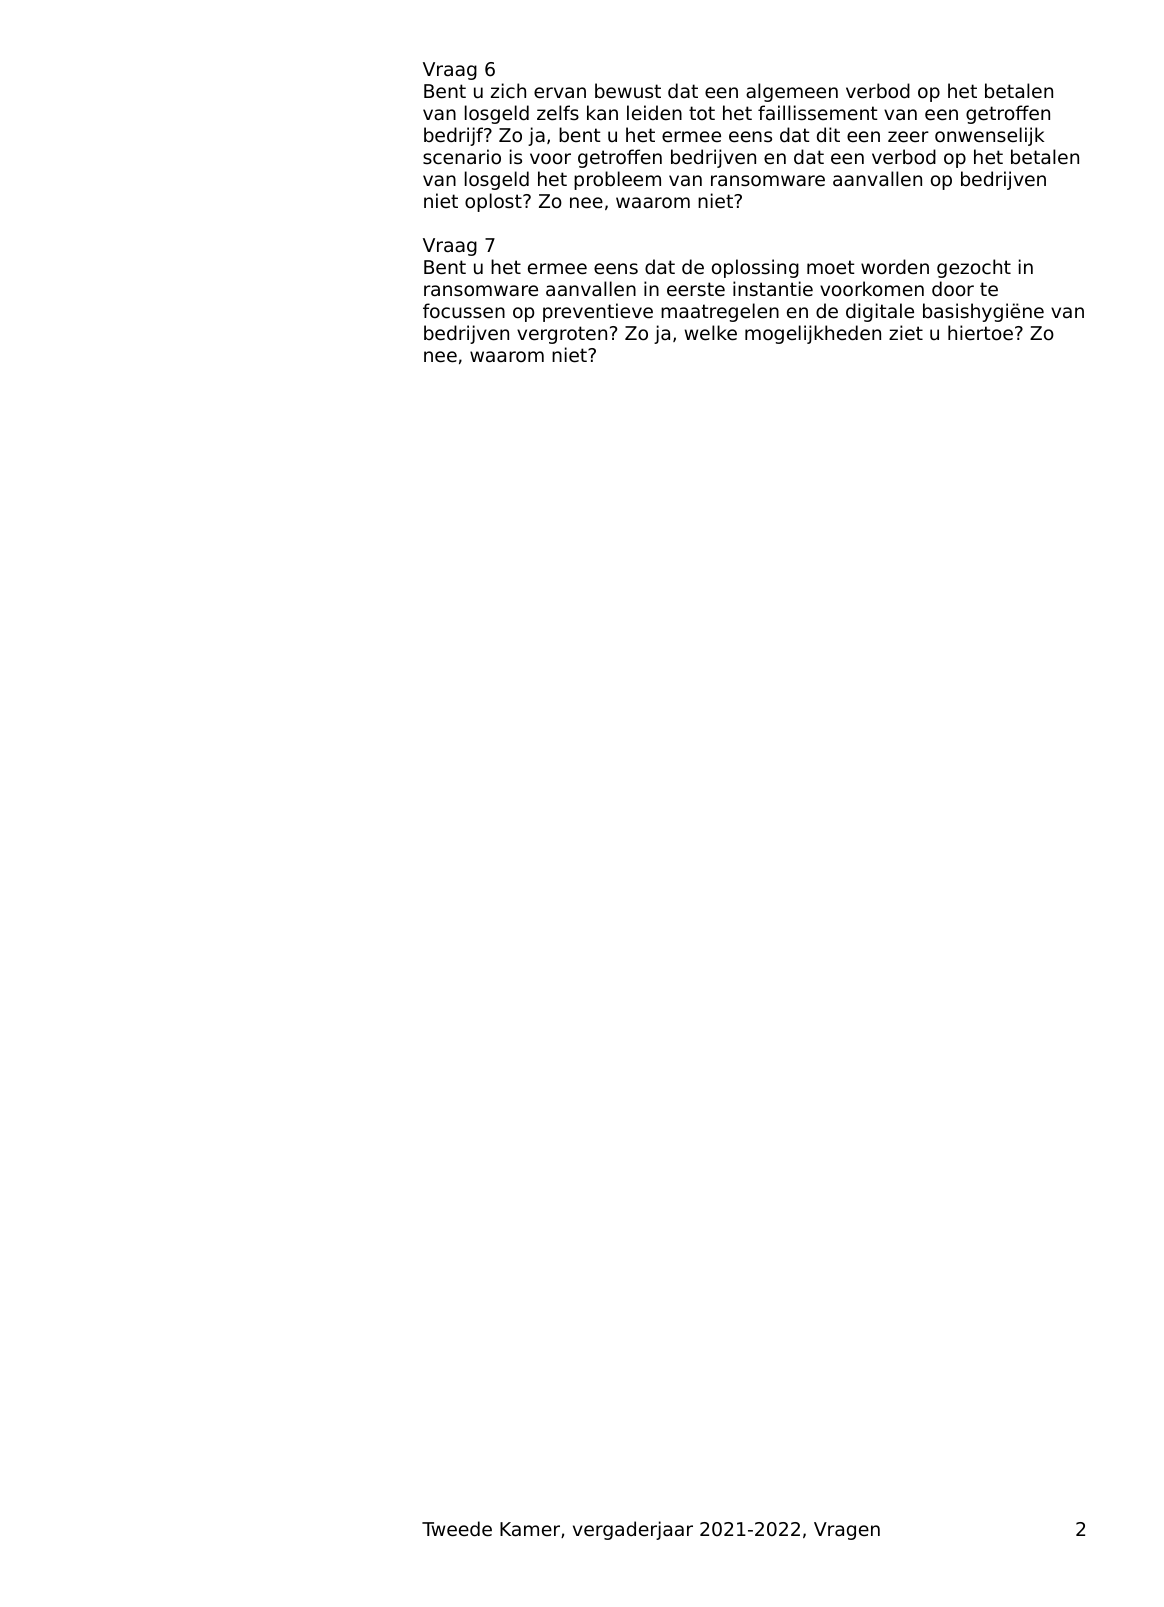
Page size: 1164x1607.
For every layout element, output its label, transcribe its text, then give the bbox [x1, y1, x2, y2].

text Bent u zich ervan bewust dat een algemeen verbod op het betalen van losgeld zelfs kan leiden tot het faillissement van een getroffen bedrijf? Zo ja, bent u het ermee eens dat dit een zeer onwenselijk scenario is voor getroffen bedrijven en dat een verbod op het betalen van losgeld het probleem van ransomware aanvallen op bedrijven niet oplost? Zo nee, waarom niet? [422, 81, 1087, 213]
text Vraag 7 [422, 235, 1087, 257]
text Vraag 6 [422, 59, 1087, 81]
text Bent u het ermee eens dat de oplossing moet worden gezocht in ransomware aanvallen in eerste instantie voorkomen door te focussen op preventieve maatregelen en de digitale basishygiëne van bedrijven vergroten? Zo ja, welke mogelijkheden ziet u hiertoe? Zo nee, waarom niet? [422, 257, 1087, 367]
